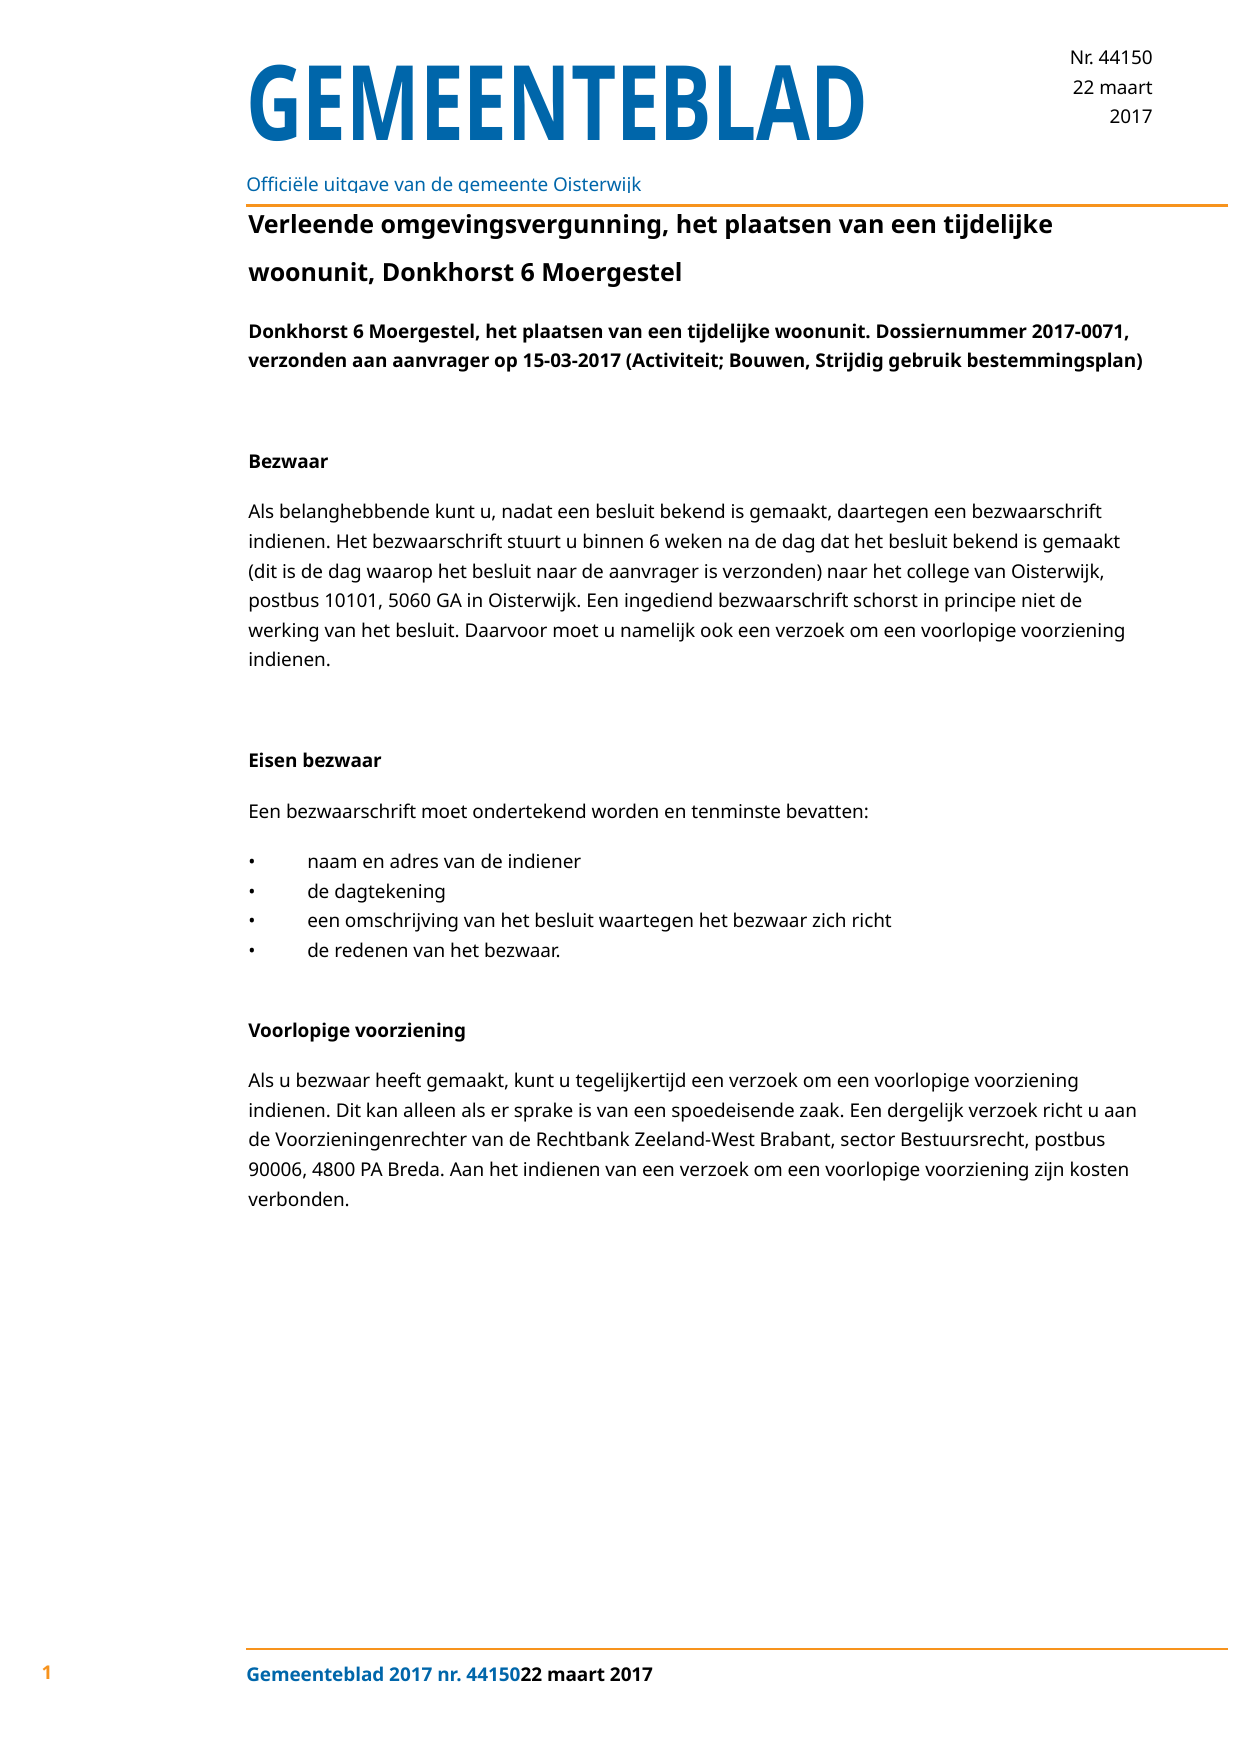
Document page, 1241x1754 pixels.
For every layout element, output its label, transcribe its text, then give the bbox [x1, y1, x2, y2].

text Eisen bezwaar [248, 747, 1152, 773]
list een omschrijving van het besluit waartegen het bezwaar zich richt [248, 907, 1152, 933]
list de dagtekening [248, 878, 1152, 904]
text Als belanghebbende kunt u, nadat een besluit bekend is gemaakt, daartegen een bezwaarschrift indienen. Het bezwaarschrift stuurt u binnen 6 weken na de dag dat het besluit bekend is gemaakt (dit is de dag waarop het besluit naar de aanvrager is verzonden) naar het college van Oisterwijk, postbus 10101, 5060 GA in Oisterwijk. Een ingediend bezwaarschrift schorst in principe niet de werking van het besluit. Daarvoor moet u namelijk ook een verzoek om een voorlopige voorziening indienen. [248, 499, 1152, 672]
text Als u bezwaar heeft gemaakt, kunt u tegelijkertijd een verzoek om een voorlopige voorziening indienen. Dit kan alleen als er sprake is van een spoedeisende zaak. Een dergelijk verzoek richt u aan de Voorzieningenrechter van de Rechtbank Zeeland-West Brabant, sector Bestuursrecht, postbus 90006, 4800 PA Breda. Aan het indienen van een verzoek om een voorlopige voorziening zijn kosten verbonden. [248, 1067, 1152, 1212]
text Voorlopige voorziening [248, 1017, 1152, 1043]
text Een bezwaarschrift moet ondertekend worden en tenminste bevatten: [248, 798, 1152, 824]
list de redenen van het bezwaar. [248, 937, 1152, 963]
text Verleende omgevingsvergunning, het plaatsen van een tijdelijke woonunit, Donkhorst 6 Moergestel [248, 207, 1152, 288]
text Donkhorst 6 Moergestel, het plaatsen van een tijdelijke woonunit. Dossiernummer 2017-0071, verzonden aan aanvrager op 15-03-2017 (Activiteit; Bouwen, Strijdig gebruik bestemmingsplan) [248, 318, 1152, 373]
text Bezwaar [248, 448, 1152, 474]
list naam en adres van de indiener [248, 848, 1152, 874]
picture [41, 47, 231, 172]
